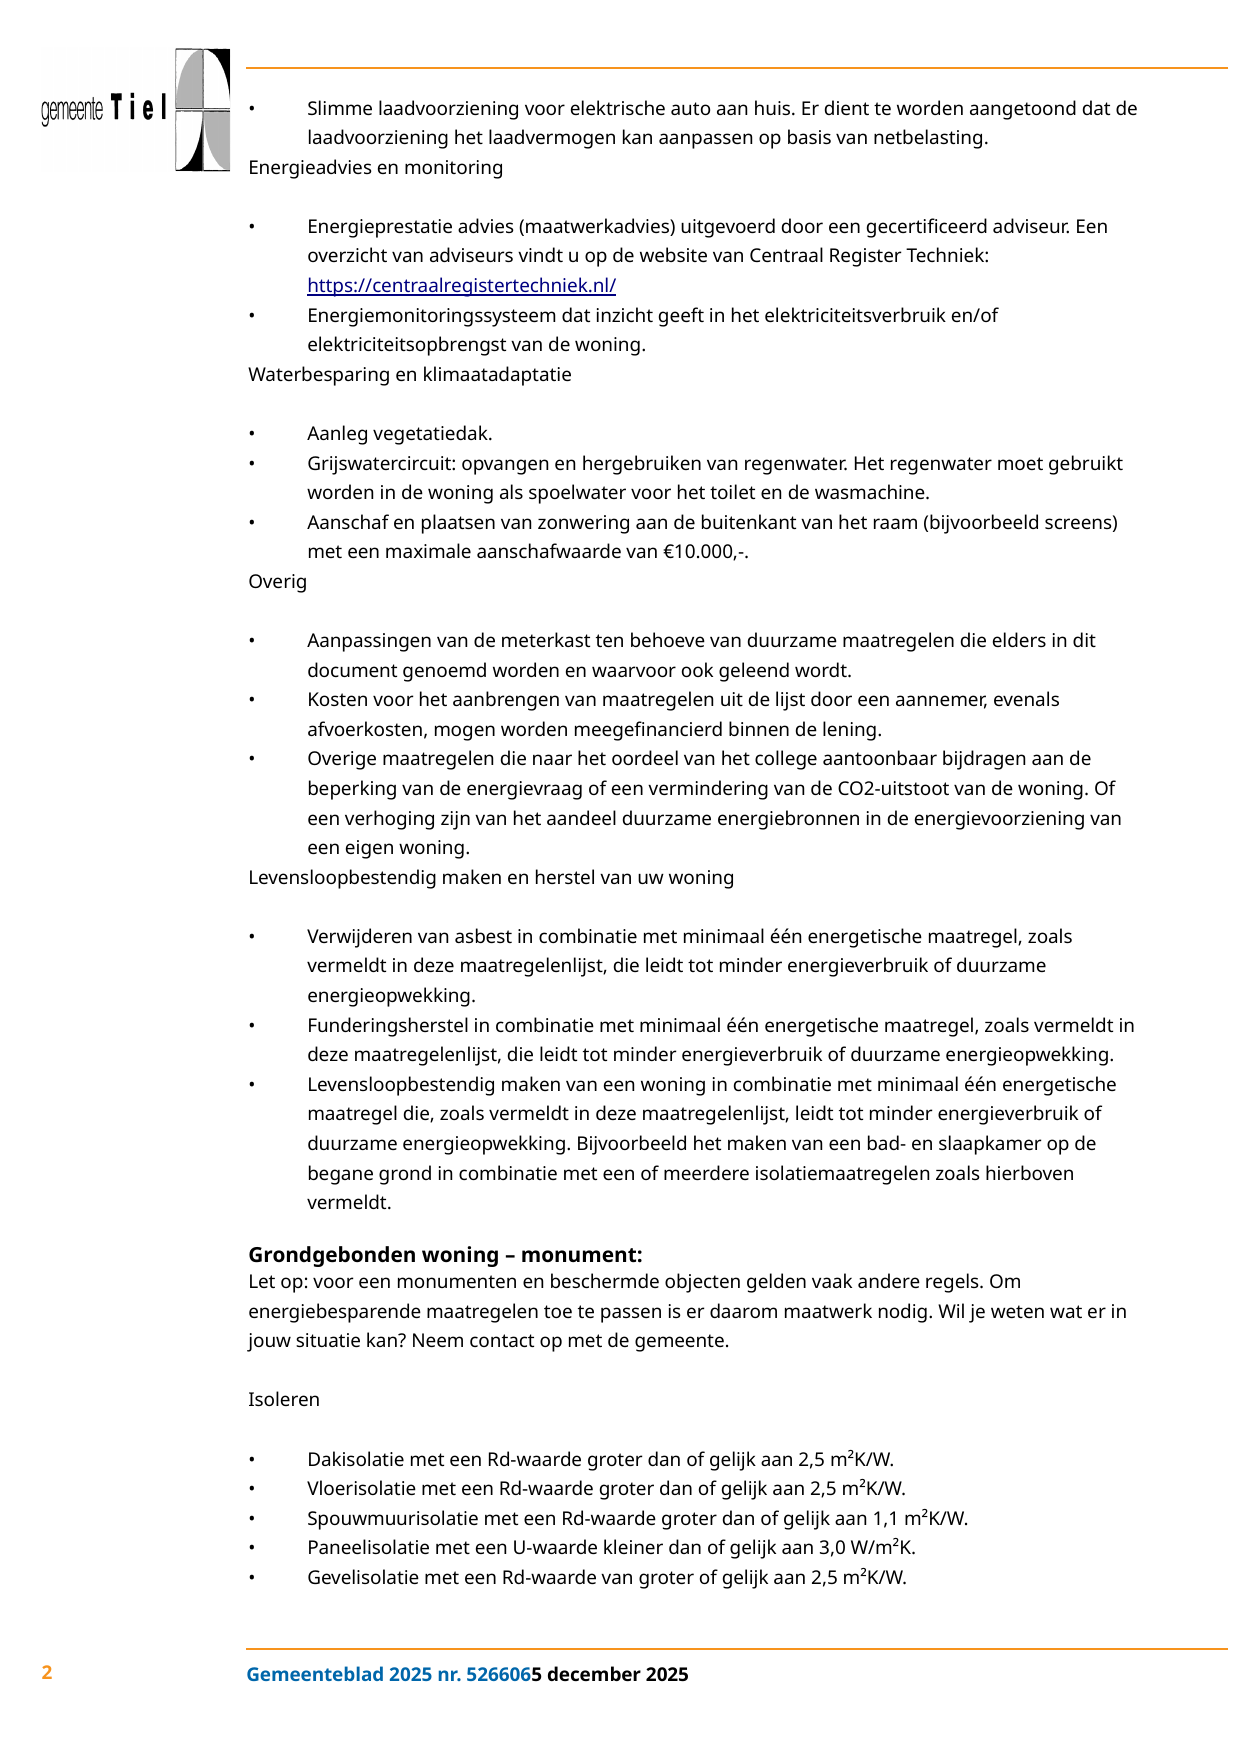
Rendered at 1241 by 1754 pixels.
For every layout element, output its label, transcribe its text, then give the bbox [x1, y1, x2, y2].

list Dakisolatie met een Rd-waarde groter dan of gelijk aan 2,5 m²K/W. [248, 1446, 1152, 1471]
text Grondgebonden woning – monument: [248, 1240, 1152, 1268]
list Funderingsherstel in combinatie met minimaal één energetische maatregel, zoals vermeldt in deze maatregelenlijst, die leidt tot minder energieverbruik of duurzame energieopwekking. [248, 1012, 1152, 1067]
picture [41, 47, 231, 172]
text Let op: voor een monumenten en beschermde objecten gelden vaak andere regels. Om energiebesparende maatregelen toe te passen is er daarom maatwerk nodig. Wil je weten wat er in jouw situatie kan? Neem contact op met de gemeente. [248, 1268, 1152, 1353]
list Aanleg vegetatiedak. [248, 420, 1152, 446]
list Levensloopbestendig maken van een woning in combinatie met minimaal één energetische maatregel die, zoals vermeldt in deze maatregelenlijst, leidt tot minder energieverbruik of duurzame energieopwekking. Bijvoorbeeld het maken van een bad- en slaapkamer op de begane grond in combinatie met een of meerdere isolatiemaatregelen zoals hierboven vermeldt. [248, 1071, 1152, 1215]
list Gevelisolatie met een Rd-waarde van groter of gelijk aan 2,5 m²K/W. [248, 1564, 1152, 1590]
text Overig [248, 568, 1152, 594]
text Waterbesparing en klimaatadaptatie [248, 361, 1152, 387]
list Kosten voor het aanbrengen van maatregelen uit de lijst door een aannemer, evenals afvoerkosten, mogen worden meegefinancierd binnen de lening. [248, 686, 1152, 742]
list Spouwmuurisolatie met een Rd-waarde groter dan of gelijk aan 1,1 m²K/W. [248, 1505, 1152, 1531]
list Energiemonitoringssysteem dat inzicht geeft in het elektriciteitsverbruik en/of elektriciteitsopbrengst van de woning. [248, 302, 1152, 357]
list Energieprestatie advies (maatwerkadvies) uitgevoerd door een gecertificeerd adviseur. Een overzicht van adviseurs vindt u op de website van Centraal Register Techniek: https://centraalregistertechniek.nl/ [248, 213, 1152, 298]
list Overige maatregelen die naar het oordeel van het college aantoonbaar bijdragen aan de beperking van de energievraag of een vermindering van de CO2-uitstoot van de woning. Of een verhoging zijn van het aandeel duurzame energiebronnen in de energievoorziening van een eigen woning. [248, 746, 1152, 860]
list Vloerisolatie met een Rd-waarde groter dan of gelijk aan 2,5 m²K/W. [248, 1475, 1152, 1501]
list Paneelisolatie met een U-waarde kleiner dan of gelijk aan 3,0 W/m²K. [248, 1534, 1152, 1560]
list Grijswatercircuit: opvangen en hergebruiken van regenwater. Het regenwater moet gebruikt worden in de woning als spoelwater voor het toilet en de wasmachine. [248, 450, 1152, 505]
list Verwijderen van asbest in combinatie met minimaal één energetische maatregel, zoals vermeldt in deze maatregelenlijst, die leidt tot minder energieverbruik of duurzame energieopwekking. [248, 923, 1152, 1008]
text Levensloopbestendig maken en herstel van uw woning [248, 864, 1152, 890]
list Aanschaf en plaatsen van zonwering aan de buitenkant van het raam (bijvoorbeeld screens) met een maximale aanschafwaarde van €10.000,-. [248, 509, 1152, 564]
text Isoleren [248, 1387, 1152, 1412]
text Energieadvies en monitoring [248, 154, 1152, 180]
list Slimme laadvoorziening voor elektrische auto aan huis. Er dient te worden aangetoond dat de laadvoorziening het laadvermogen kan aanpassen op basis van netbelasting. [248, 95, 1152, 150]
list Aanpassingen van de meterkast ten behoeve van duurzame maatregelen die elders in dit document genoemd worden en waarvoor ook geleend wordt. [248, 627, 1152, 683]
